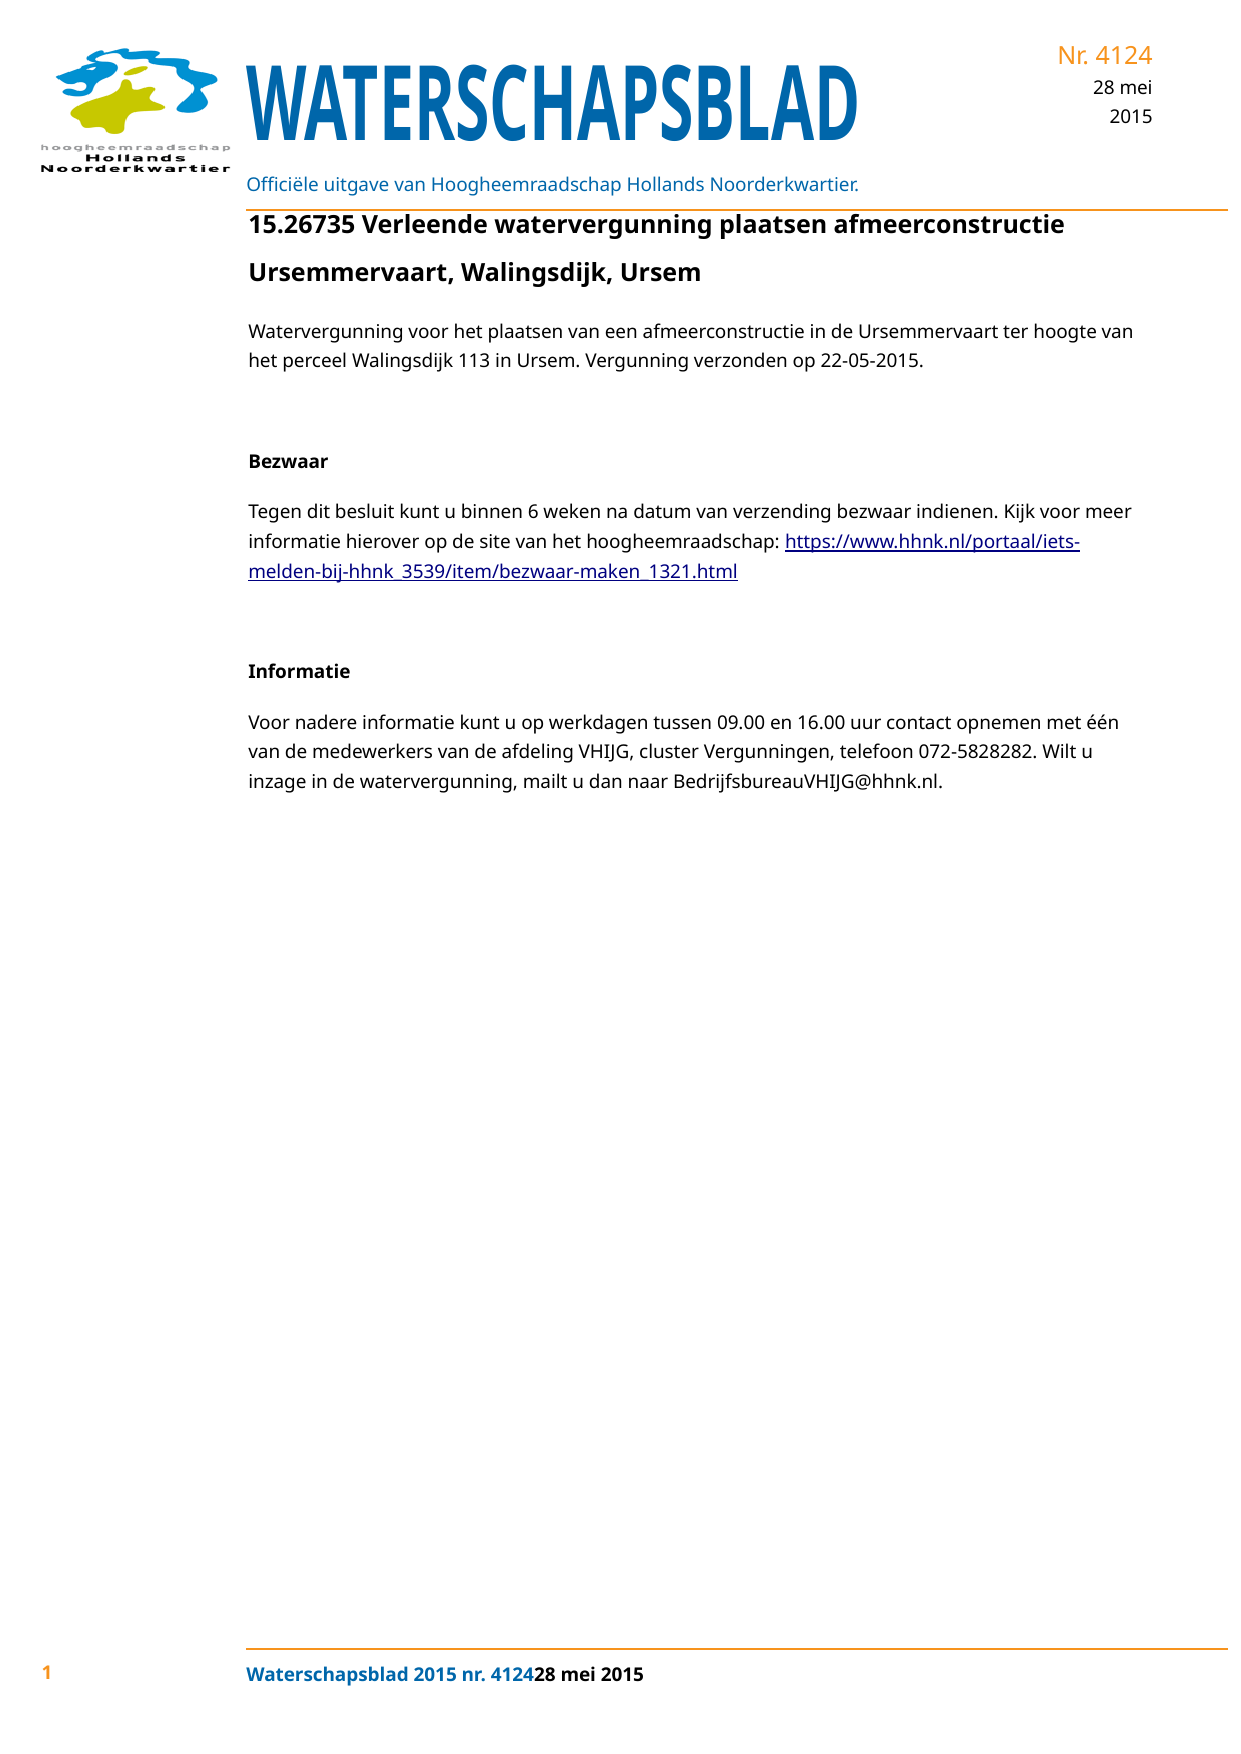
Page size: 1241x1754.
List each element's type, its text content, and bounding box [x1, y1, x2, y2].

text Bezwaar [248, 448, 1152, 474]
text 15.26735 Verleende watervergunning plaatsen afmeerconstructie Ursemmervaart, Walingsdijk, Ursem [248, 211, 1152, 288]
text Tegen dit besluit kunt u binnen 6 weken na datum van verzending bezwaar indienen. Kijk voor meer informatie hierover op de site van het hoogheemraadschap: https://www.hhnk.nl/portaal/iets-melden-bij-hhnk_3539/item/bezwaar-maken_1321.html [248, 499, 1152, 584]
text Informatie [248, 659, 1152, 684]
picture [41, 47, 231, 172]
text Watervergunning voor het plaatsen van een afmeerconstructie in de Ursemmervaart ter hoogte van het perceel Walingsdijk 113 in Ursem. Vergunning verzonden op 22-05-2015. [248, 318, 1152, 373]
text Voor nadere informatie kunt u op werkdagen tussen 09.00 en 16.00 uur contact opnemen met één van de medewerkers van de afdeling VHIJG, cluster Vergunningen, telefoon 072-5828282. Wilt u inzage in de watervergunning, mailt u dan naar BedrijfsbureauVHIJG@hhnk.nl. [248, 709, 1152, 794]
